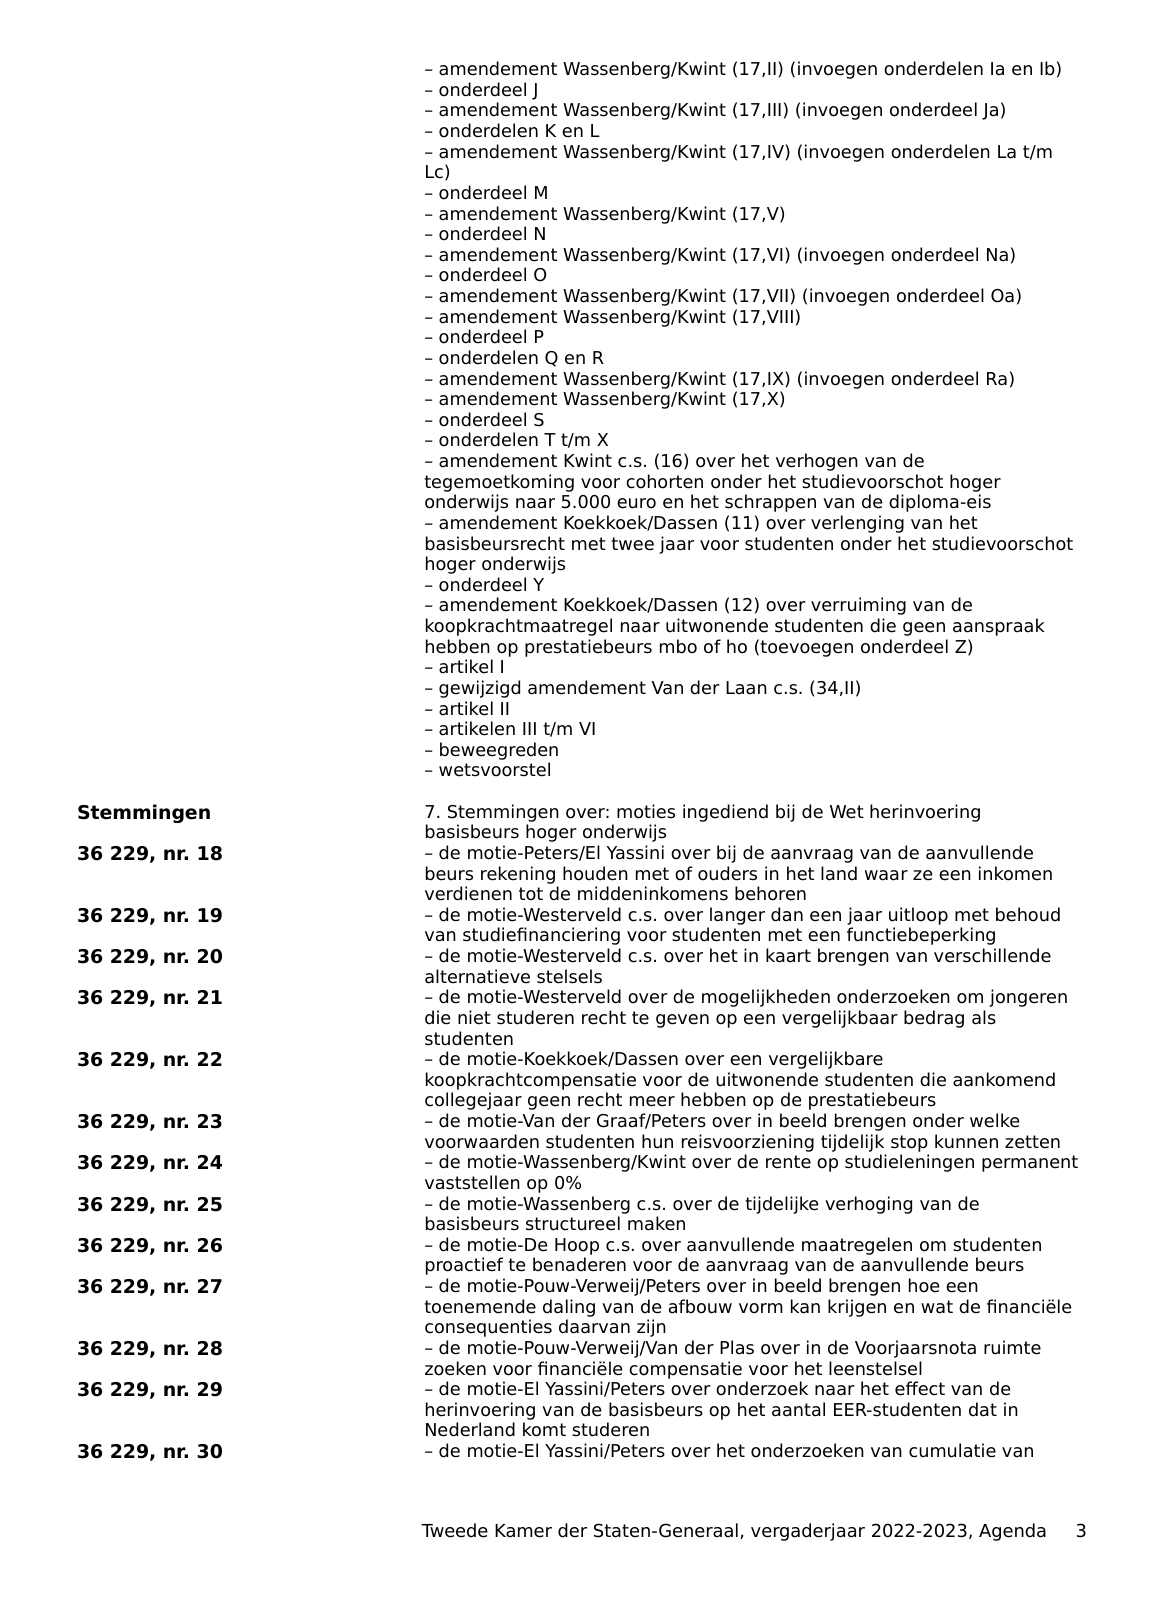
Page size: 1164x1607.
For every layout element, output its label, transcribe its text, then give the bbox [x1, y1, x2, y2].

table_cell [77, 286, 401, 307]
table_cell [77, 307, 401, 327]
table_cell 36 229, nr. 18 [77, 843, 401, 905]
table_cell [401, 451, 418, 513]
table_cell – onderdeel P [418, 327, 1087, 348]
table_cell [77, 451, 401, 513]
table_cell [401, 699, 418, 719]
table_cell [418, 781, 1087, 802]
table_cell [401, 1049, 418, 1111]
table_cell – de motie-De Hoop c.s. over aanvullende maatregelen om studenten proactief te benaderen voor de aanvraag van de aanvullende beurs [418, 1235, 1087, 1276]
table_cell Stemmingen [77, 802, 401, 843]
table_cell 36 229, nr. 27 [77, 1276, 401, 1338]
table_cell [401, 781, 418, 802]
table_cell – onderdeel S [418, 410, 1087, 430]
table_cell – onderdeel O [418, 265, 1087, 286]
table_cell [77, 121, 401, 142]
table_cell [77, 595, 401, 657]
table_cell [77, 513, 401, 575]
table_cell [401, 740, 418, 760]
table_cell – de motie-Wassenberg c.s. over de tijdelijke verhoging van de basisbeurs structureel maken [418, 1194, 1087, 1235]
table_cell [401, 575, 418, 595]
table_cell – gewijzigd amendement Van der Laan c.s. (34,II) [418, 678, 1087, 698]
table_cell [77, 678, 401, 698]
table_cell [77, 410, 401, 430]
table_cell [77, 760, 401, 781]
table_cell – onderdeel Y [418, 575, 1087, 595]
table_cell [401, 657, 418, 678]
table_cell – artikelen III t/m VI [418, 719, 1087, 740]
table_cell [401, 1338, 418, 1379]
table_cell 36 229, nr. 20 [77, 946, 401, 987]
table_cell – onderdelen K en L [418, 121, 1087, 142]
table_cell [77, 781, 401, 802]
table_cell [77, 224, 401, 245]
table_cell – beweegreden [418, 740, 1087, 760]
table_cell [401, 1152, 418, 1193]
table_cell [401, 183, 418, 203]
table_cell – onderdeel J [418, 80, 1087, 100]
table_cell [401, 430, 418, 451]
table_cell – amendement Wassenberg/Kwint (17,IX) (invoegen onderdeel Ra) [418, 369, 1087, 389]
table_cell [401, 1194, 418, 1235]
table_cell – onderdelen T t/m X [418, 430, 1087, 451]
table_cell – amendement Wassenberg/Kwint (17,III) (invoegen onderdeel Ja) [418, 100, 1087, 121]
table_cell [401, 678, 418, 698]
table_cell – de motie-El Yassini/Peters over het onderzoeken van cumulatie van [418, 1441, 1087, 1463]
table_cell [77, 142, 401, 183]
table_cell [401, 142, 418, 183]
table_cell [77, 389, 401, 410]
table_cell [401, 760, 418, 781]
table_cell 36 229, nr. 30 [77, 1441, 401, 1463]
table_cell 36 229, nr. 24 [77, 1152, 401, 1193]
table_cell – amendement Koekkoek/Dassen (11) over verlenging van het basisbeursrecht met twee jaar voor studenten onder het studievoorschot hoger onderwijs [418, 513, 1087, 575]
table_cell [77, 430, 401, 451]
table_cell [77, 80, 401, 100]
table_cell [401, 513, 418, 575]
table_cell – de motie-Westerveld over de mogelijkheden onderzoeken om jongeren die niet studeren recht te geven op een vergelijkbaar bedrag als studenten [418, 987, 1087, 1049]
table_cell 36 229, nr. 22 [77, 1049, 401, 1111]
table_cell [401, 245, 418, 265]
table_cell [401, 802, 418, 843]
table_cell [77, 204, 401, 224]
table_cell [401, 987, 418, 1049]
table_cell – de motie-Pouw-Verweij/Peters over in beeld brengen hoe een toenemende daling van de afbouw vorm kan krijgen en wat de financiële consequenties daarvan zijn [418, 1276, 1087, 1338]
table_cell – de motie-Van der Graaf/Peters over in beeld brengen onder welke voorwaarden studenten hun reisvoorziening tijdelijk stop kunnen zetten [418, 1111, 1087, 1152]
table_cell [77, 265, 401, 286]
table_cell – artikel I [418, 657, 1087, 678]
table_cell 36 229, nr. 26 [77, 1235, 401, 1276]
table_cell [77, 327, 401, 348]
table_cell – amendement Wassenberg/Kwint (17,X) [418, 389, 1087, 410]
table_cell [401, 389, 418, 410]
table_cell [77, 183, 401, 203]
table_cell – de motie-Westerveld c.s. over langer dan een jaar uitloop met behoud van studiefinanciering voor studenten met een functiebeperking [418, 905, 1087, 946]
table_cell – de motie-El Yassini/Peters over onderzoek naar het effect van de herinvoering van de basisbeurs op het aantal EER-studenten dat in Nederland komt studeren [418, 1379, 1087, 1441]
table_cell [401, 224, 418, 245]
table_cell [401, 595, 418, 657]
table_cell 7. Stemmingen over: moties ingediend bij de Wet herinvoering basisbeurs hoger onderwijs [418, 802, 1087, 843]
table_cell [401, 348, 418, 368]
table_cell 36 229, nr. 21 [77, 987, 401, 1049]
table_cell 36 229, nr. 29 [77, 1379, 401, 1441]
table_cell – de motie-Wassenberg/Kwint over de rente op studieleningen permanent vaststellen op 0% [418, 1152, 1087, 1193]
table_cell – amendement Wassenberg/Kwint (17,II) (invoegen onderdelen Ia en Ib) [418, 59, 1087, 80]
table_cell [401, 369, 418, 389]
table_cell – amendement Wassenberg/Kwint (17,VIII) [418, 307, 1087, 327]
table_cell – de motie-Peters/El Yassini over bij de aanvraag van de aanvullende beurs rekening houden met of ouders in het land waar ze een inkomen verdienen tot de middeninkomens behoren [418, 843, 1087, 905]
table_cell [401, 1235, 418, 1276]
table_cell – onderdeel M [418, 183, 1087, 203]
table_cell [401, 286, 418, 307]
table_cell – onderdeel N [418, 224, 1087, 245]
table_cell – onderdelen Q en R [418, 348, 1087, 368]
table_cell – amendement Koekkoek/Dassen (12) over verruiming van de koopkrachtmaatregel naar uitwonende studenten die geen aanspraak hebben op prestatiebeurs mbo of ho (toevoegen onderdeel Z) [418, 595, 1087, 657]
table_cell – amendement Wassenberg/Kwint (17,VI) (invoegen onderdeel Na) [418, 245, 1087, 265]
table_cell – artikel II [418, 699, 1087, 719]
table_cell – amendement Wassenberg/Kwint (17,VII) (invoegen onderdeel Oa) [418, 286, 1087, 307]
table_cell 36 229, nr. 19 [77, 905, 401, 946]
table_cell 36 229, nr. 25 [77, 1194, 401, 1235]
table_cell [401, 410, 418, 430]
table_cell – amendement Wassenberg/Kwint (17,V) [418, 204, 1087, 224]
table_cell [401, 1379, 418, 1441]
table_cell [77, 59, 401, 80]
table_cell [401, 80, 418, 100]
table_cell [77, 369, 401, 389]
table_cell [401, 719, 418, 740]
table_cell [77, 657, 401, 678]
table_cell – wetsvoorstel [418, 760, 1087, 781]
table_cell [77, 719, 401, 740]
table_cell 36 229, nr. 23 [77, 1111, 401, 1152]
table_cell [401, 1441, 418, 1463]
table_cell [77, 575, 401, 595]
table_cell – de motie-Westerveld c.s. over het in kaart brengen van verschillende alternatieve stelsels [418, 946, 1087, 987]
table_cell – amendement Wassenberg/Kwint (17,IV) (invoegen onderdelen La t/m Lc) [418, 142, 1087, 183]
table_cell [401, 121, 418, 142]
table_cell [77, 699, 401, 719]
table_cell – de motie-Koekkoek/Dassen over een vergelijkbare koopkrachtcompensatie voor de uitwonende studenten die aankomend collegejaar geen recht meer hebben op de prestatiebeurs [418, 1049, 1087, 1111]
table_cell [401, 1276, 418, 1338]
table_cell [401, 204, 418, 224]
table_cell – de motie-Pouw-Verweij/Van der Plas over in de Voorjaarsnota ruimte zoeken voor financiële compensatie voor het leenstelsel [418, 1338, 1087, 1379]
table_cell – amendement Kwint c.s. (16) over het verhogen van de tegemoetkoming voor cohorten onder het studievoorschot hoger onderwijs naar 5.000 euro en het schrappen van de diploma-eis [418, 451, 1087, 513]
table_cell [401, 327, 418, 348]
table_cell [77, 100, 401, 121]
table_cell [77, 348, 401, 368]
table_cell [401, 905, 418, 946]
table_cell [401, 946, 418, 987]
table_cell [77, 740, 401, 760]
table_cell [401, 100, 418, 121]
table_cell [401, 307, 418, 327]
table_cell 36 229, nr. 28 [77, 1338, 401, 1379]
table_cell [401, 59, 418, 80]
table_cell [77, 245, 401, 265]
table_cell [401, 1111, 418, 1152]
table_cell [401, 265, 418, 286]
table_cell [401, 843, 418, 905]
